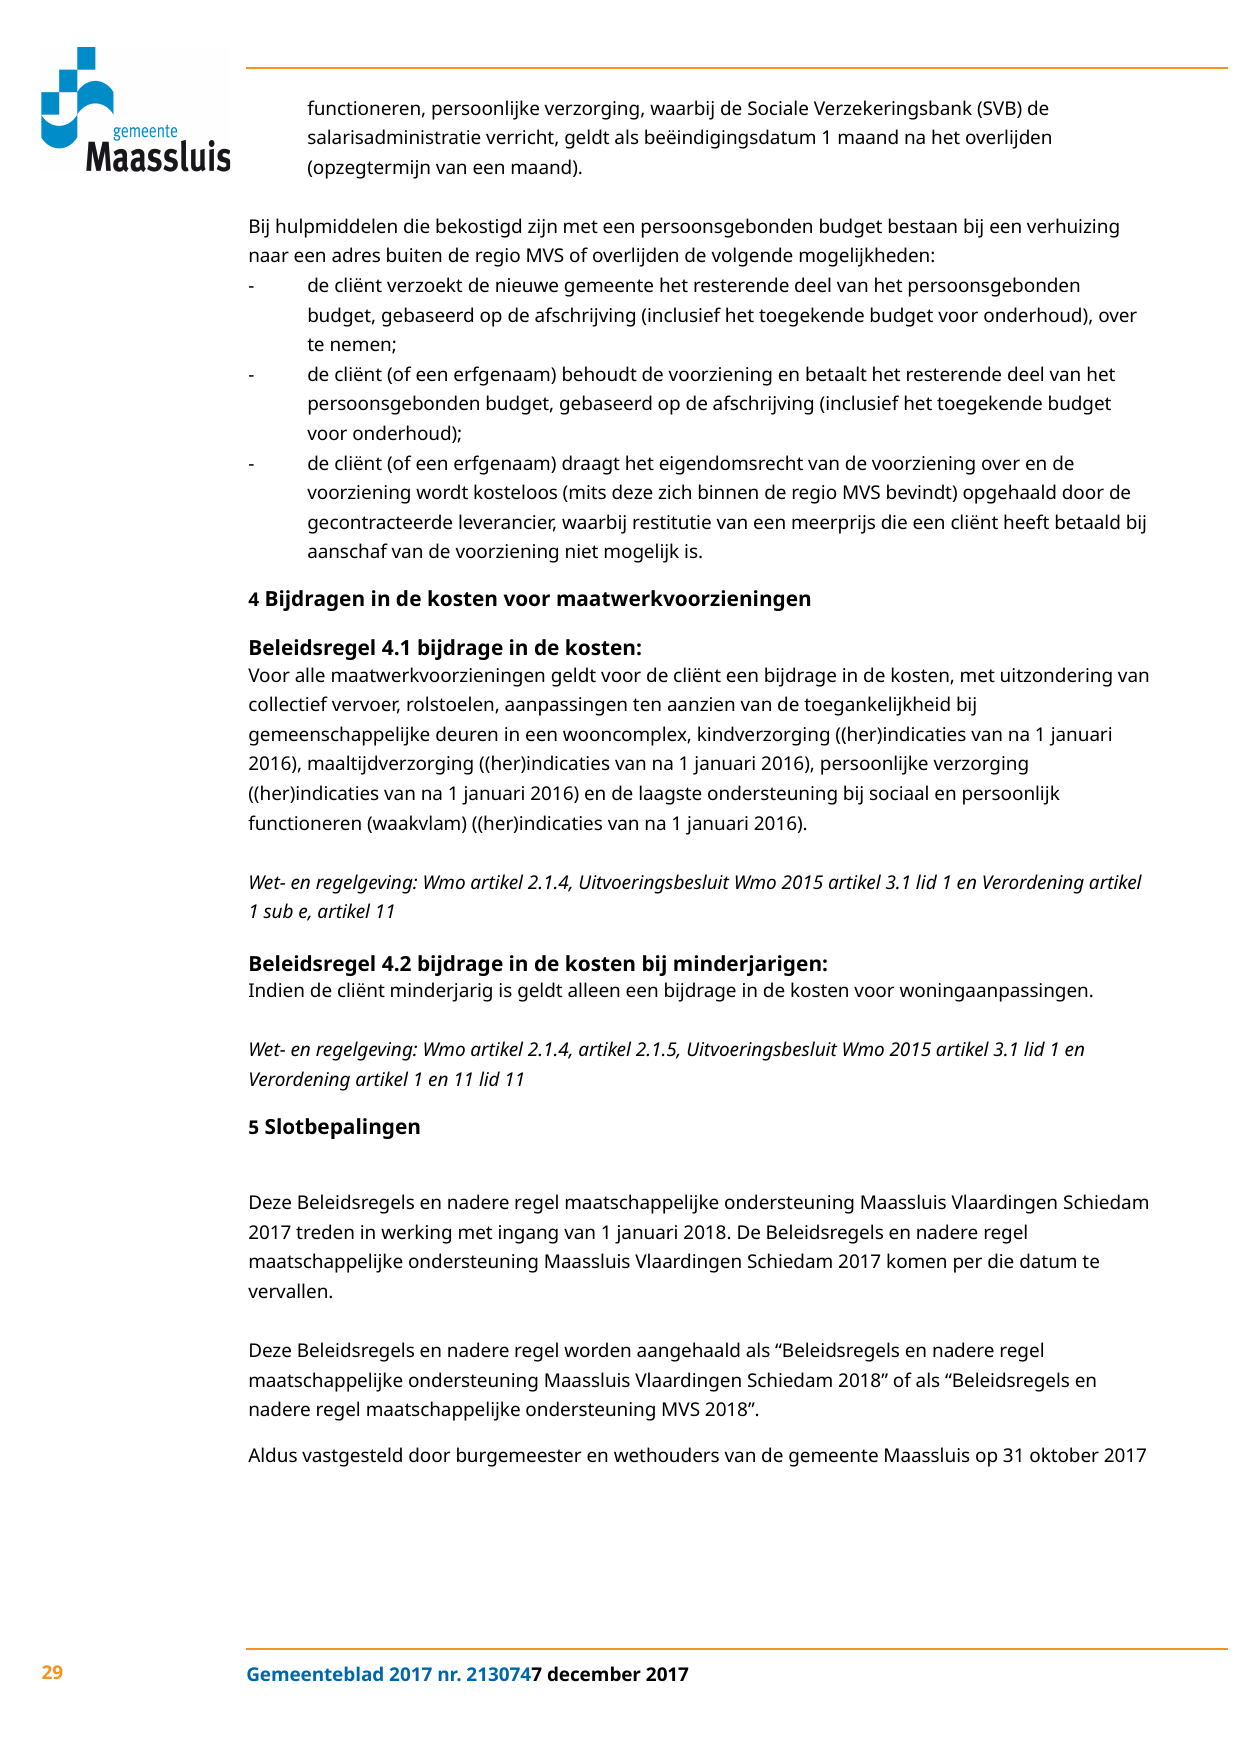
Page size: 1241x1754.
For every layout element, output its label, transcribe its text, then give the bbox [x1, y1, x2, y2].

picture [41, 47, 231, 172]
text Deze Beleidsregels en nadere regel worden aangehaald als “Beleidsregels en nadere regel maatschappelijke ondersteuning Maassluis Vlaardingen Schiedam 2018” of als “Beleidsregels en nadere regel maatschappelijke ondersteuning MVS 2018”. [248, 1337, 1152, 1422]
text Wet- en regelgeving: Wmo artikel 2.1.4, Uitvoeringsbesluit Wmo 2015 artikel 3.1 lid 1 en Verordening artikel 1 sub e, artikel 11 [248, 869, 1152, 924]
text Beleidsregel 4.2 bijdrage in de kosten bij minderjarigen: [248, 949, 1152, 977]
list de cliënt (of een erfgenaam) draagt het eigendomsrecht van de voorziening over en de voorziening wordt kosteloos (mits deze zich binnen de regio MVS bevindt) opgehaald door de gecontracteerde leverancier, waarbij restitutie van een meerprijs die een cliënt heeft betaald bij aanschaf van de voorziening niet mogelijk is. [248, 450, 1152, 564]
text Wet- en regelgeving: Wmo artikel 2.1.4, artikel 2.1.5, Uitvoeringsbesluit Wmo 2015 artikel 3.1 lid 1 en Verordening artikel 1 en 11 lid 11 [248, 1037, 1152, 1092]
text Deze Beleidsregels en nadere regel maatschappelijke ondersteuning Maassluis Vlaardingen Schiedam 2017 treden in werking met ingang van 1 januari 2018. De Beleidsregels en nadere regel maatschappelijke ondersteuning Maassluis Vlaardingen Schiedam 2017 komen per die datum te vervallen. [248, 1189, 1152, 1304]
text Indien de cliënt minderjarig is geldt alleen een bijdrage in de kosten voor woningaanpassingen. [248, 977, 1152, 1003]
text Beleidsregel 4.1 bijdrage in de kosten: [248, 633, 1152, 662]
list functioneren, persoonlijke verzorging, waarbij de Sociale Verzekeringsbank (SVB) de salarisadministratie verricht, geldt als beëindigingsdatum 1 maand na het overlijden (opzegtermijn van een maand). [248, 95, 1152, 180]
text Bij hulpmiddelen die bekostigd zijn met een persoonsgebonden budget bestaan bij een verhuizing naar een adres buiten de regio MVS of overlijden de volgende mogelijkheden: [248, 213, 1152, 268]
text Voor alle maatwerkvoorzieningen geldt voor de cliënt een bijdrage in de kosten, met uitzondering van collectief vervoer, rolstoelen, aanpassingen ten aanzien van de toegankelijkheid bij gemeenschappelijke deuren in een wooncomplex, kindverzorging ((her)indicaties van na 1 januari 2016), maaltijdverzorging ((her)indicaties van na 1 januari 2016), persoonlijke verzorging ((her)indicaties van na 1 januari 2016) en de laagste ondersteuning bij sociaal en persoonlijk functioneren (waakvlam) ((her)indicaties van na 1 januari 2016). [248, 662, 1152, 836]
picture [41, 47, 77, 92]
list de cliënt verzoekt de nieuwe gemeente het resterende deel van het persoonsgebonden budget, gebaseerd op de afschrijving (inclusief het toegekende budget voor onderhoud), over te nemen; [248, 272, 1152, 357]
text 5 Slotbepalingen [248, 1112, 1152, 1140]
text Aldus vastgesteld door burgemeester en wethouders van de gemeente Maassluis op 31 oktober 2017 [248, 1442, 1152, 1468]
text 4 Bijdragen in de kosten voor maatwerkvoorzieningen [248, 584, 1152, 613]
list de cliënt (of een erfgenaam) behoudt de voorziening en betaalt het resterende deel van het persoonsgebonden budget, gebaseerd op de afschrijving (inclusief het toegekende budget voor onderhoud); [248, 361, 1152, 446]
